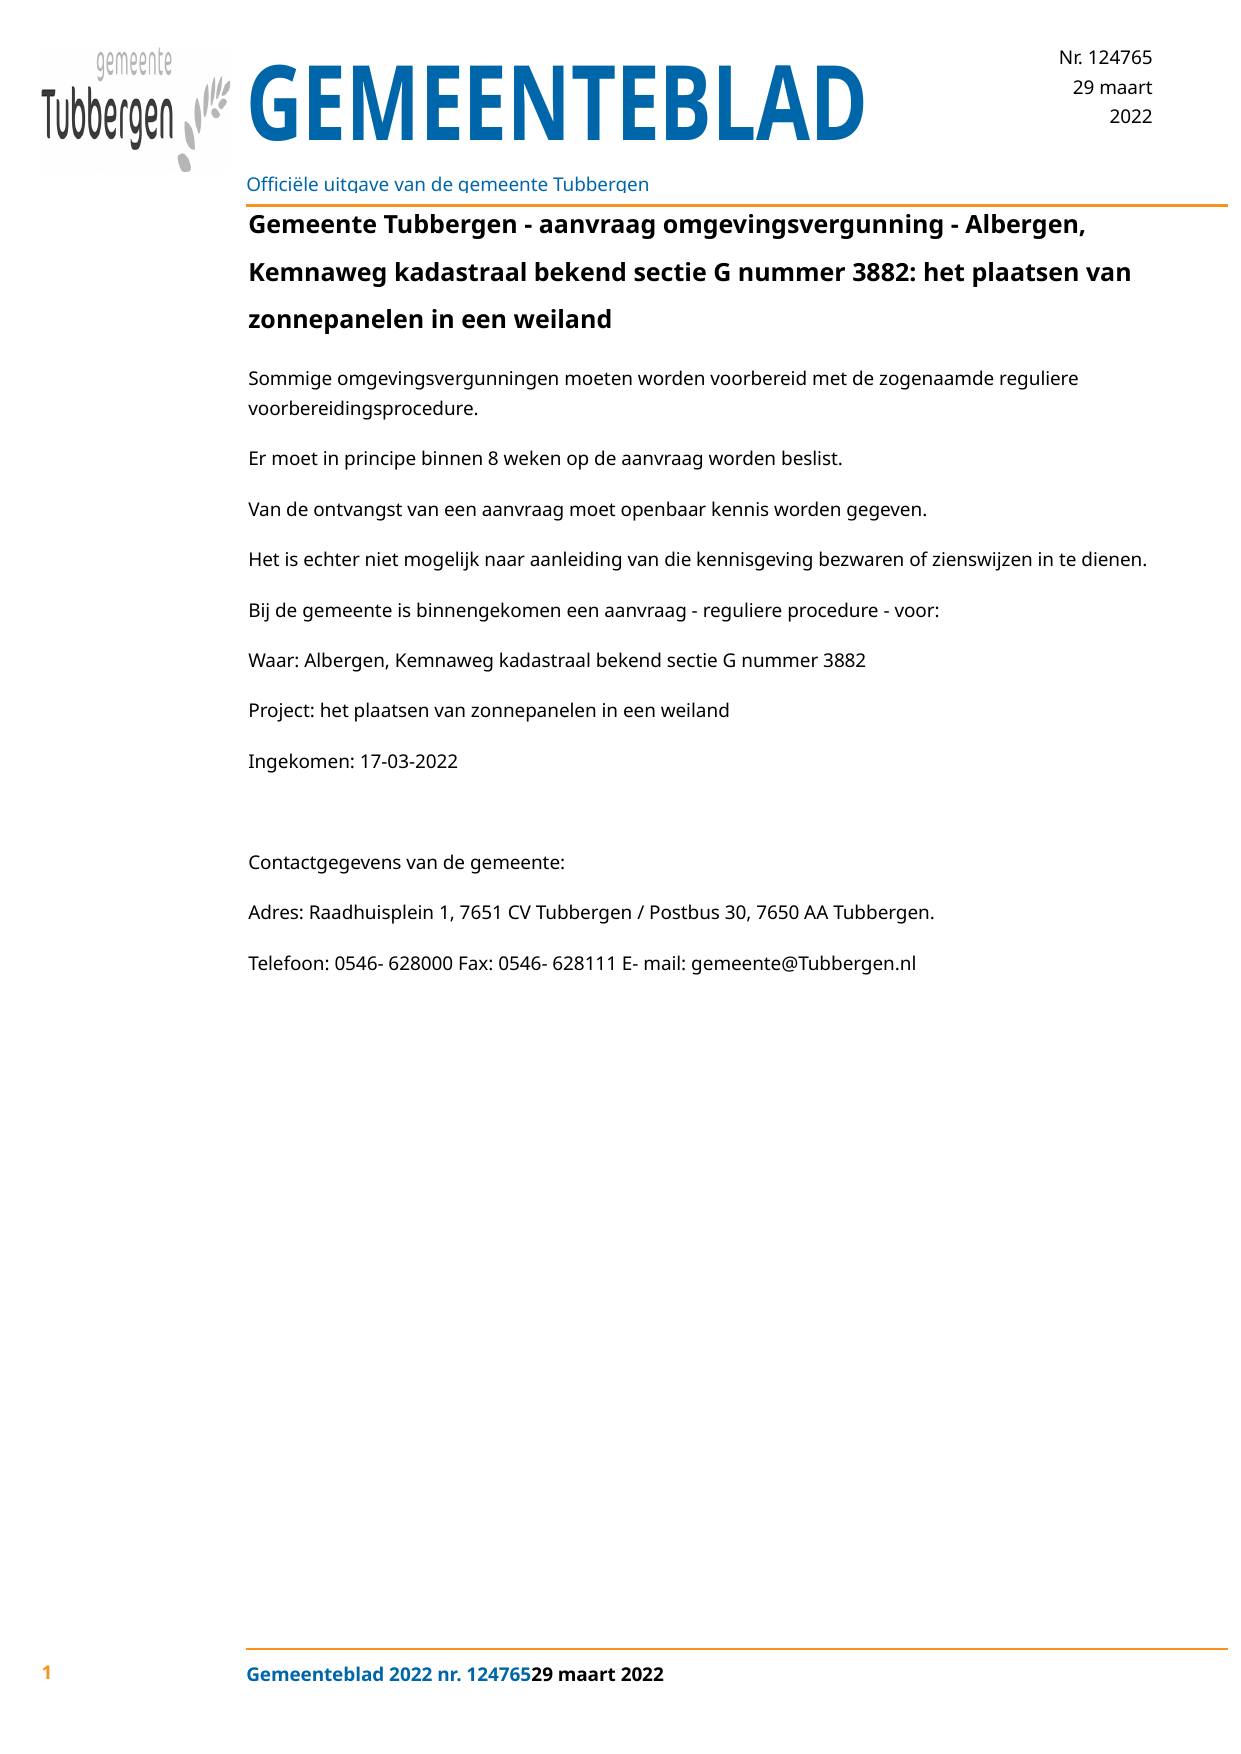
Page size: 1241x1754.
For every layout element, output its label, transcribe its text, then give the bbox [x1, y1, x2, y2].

text Van de ontvangst van een aanvraag moet openbaar kennis worden gegeven. [248, 496, 1152, 522]
text Project: het plaatsen van zonnepanelen in een weiland [248, 698, 1152, 723]
text Sommige omgevingsvergunningen moeten worden voorbereid met de zogenaamde reguliere voorbereidingsprocedure. [248, 366, 1152, 421]
text Adres: Raadhuisplein 1, 7651 CV Tubbergen / Postbus 30, 7650 AA Tubbergen. [248, 899, 1152, 925]
text Er moet in principe binnen 8 weken op de aanvraag worden beslist. [248, 446, 1152, 471]
text Contactgegevens van de gemeente: [248, 849, 1152, 874]
text Waar: Albergen, Kemnaweg kadastraal bekend sectie G nummer 3882 [248, 647, 1152, 673]
picture [41, 47, 231, 172]
text Ingekomen: 17-03-2022 [248, 748, 1152, 774]
text Telefoon: 0546- 628000 Fax: 0546- 628111 E- mail: gemeente@Tubbergen.nl [248, 950, 1152, 975]
text Het is echter niet mogelijk naar aanleiding van die kennisgeving bezwaren of zienswijzen in te dienen. [248, 546, 1152, 572]
text Gemeente Tubbergen - aanvraag omgevingsvergunning - Albergen, Kemnaweg kadastraal bekend sectie G nummer 3882: het plaatsen van zonnepanelen in een weiland [248, 207, 1152, 336]
text Bij de gemeente is binnengekomen een aanvraag - reguliere procedure - voor: [248, 597, 1152, 622]
